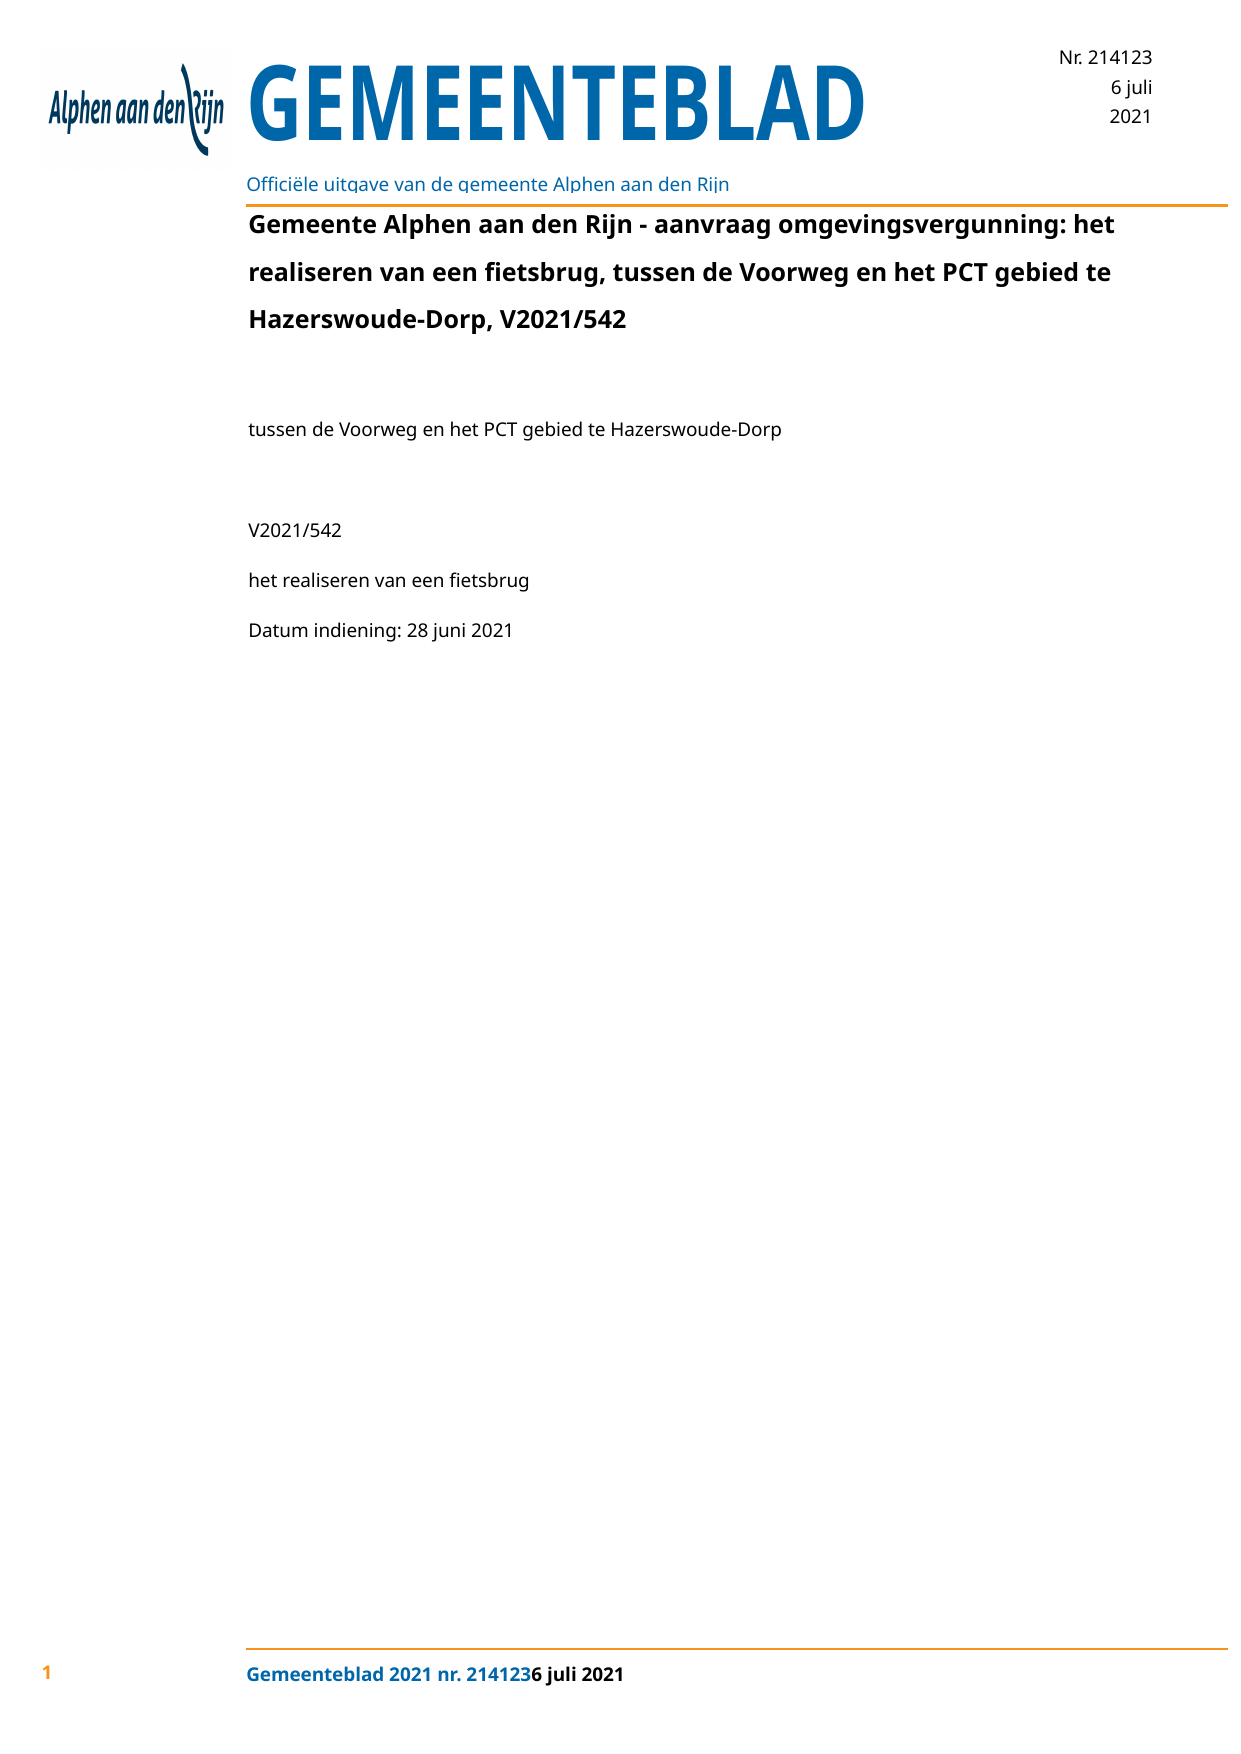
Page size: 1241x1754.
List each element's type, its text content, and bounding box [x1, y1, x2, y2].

text V2021/542 [248, 517, 1152, 542]
text Gemeente Alphen aan den Rijn - aanvraag omgevingsvergunning: het realiseren van een fietsbrug, tussen de Voorweg en het PCT gebied te Hazerswoude-Dorp, V2021/542 [248, 207, 1152, 336]
text Datum indiening: 28 juni 2021 [248, 618, 1152, 643]
picture [41, 47, 231, 172]
text tussen de Voorweg en het PCT gebied te Hazerswoude-Dorp [248, 416, 1152, 442]
text het realiseren van een fietsbrug [248, 567, 1152, 593]
